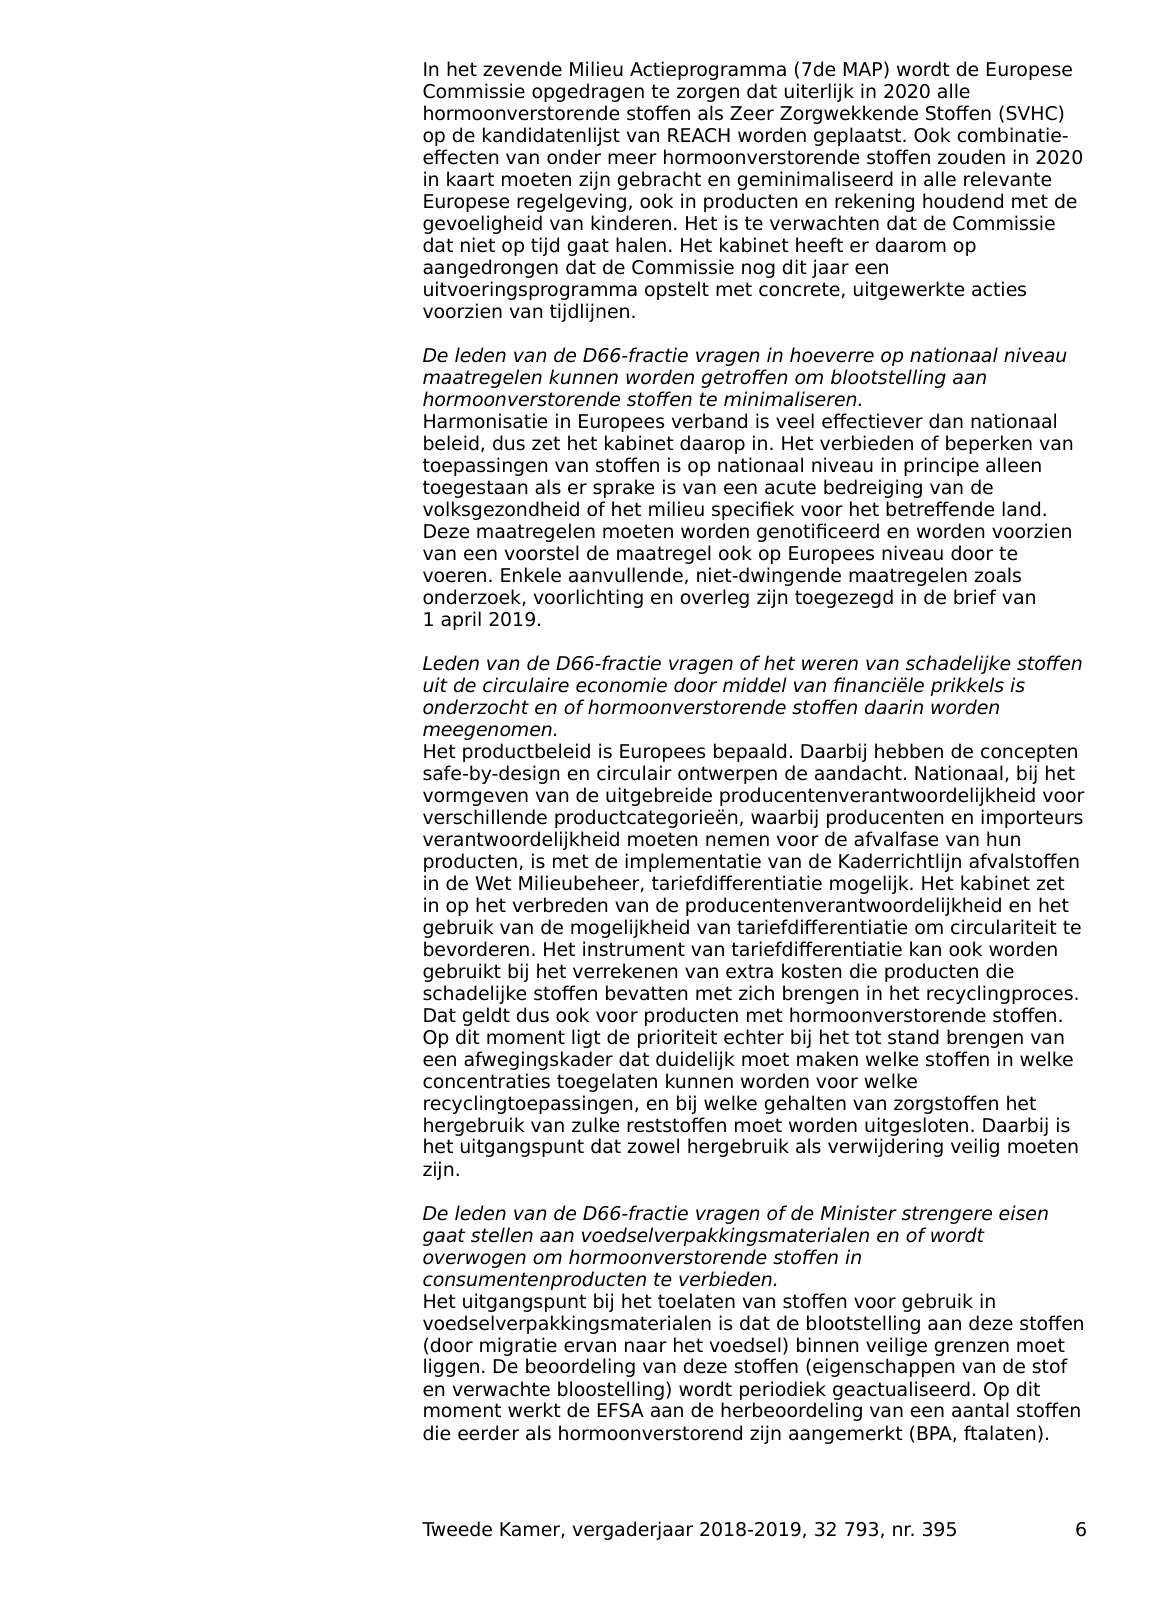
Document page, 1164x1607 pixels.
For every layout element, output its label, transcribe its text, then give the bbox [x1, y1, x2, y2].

text De leden van de D66-fractie vragen in hoeverre op nationaal niveau maatregelen kunnen worden getroffen om blootstelling aan hormoonverstorende stoffen te minimaliseren. [422, 345, 1087, 411]
text Het productbeleid is Europees bepaald. Daarbij hebben de concepten safe-by-design en circulair ontwerpen de aandacht. Nationaal, bij het vormgeven van de uitgebreide producentenverantwoordelijkheid voor verschillende productcategorieën, waarbij producenten en importeurs verantwoordelijkheid moeten nemen voor de afvalfase van hun producten, is met de implementatie van de Kaderrichtlijn afvalstoffen in de Wet Milieubeheer, tariefdifferentiatie mogelijk. Het kabinet zet in op het verbreden van de producentenverantwoordelijkheid en het gebruik van de mogelijkheid van tariefdifferentiatie om circulariteit te bevorderen. Het instrument van tariefdifferentiatie kan ook worden gebruikt bij het verrekenen van extra kosten die producten die schadelijke stoffen bevatten met zich brengen in het recyclingproces. Dat geldt dus ook voor producten met hormoonverstorende stoffen. Op dit moment ligt de prioriteit echter bij het tot stand brengen van een afwegingskader dat duidelijk moet maken welke stoffen in welke concentraties toegelaten kunnen worden voor welke recyclingtoepassingen, en bij welke gehalten van zorgstoffen het hergebruik van zulke reststoffen moet worden uitgesloten. Daarbij is het uitgangspunt dat zowel hergebruik als verwijdering veilig moeten zijn. [422, 741, 1087, 1180]
text De leden van de D66-fractie vragen of de Minister strengere eisen gaat stellen aan voedselverpakkingsmaterialen en of wordt overwogen om hormoonverstorende stoffen in consumentenproducten te verbieden. [422, 1203, 1087, 1291]
text Het uitgangspunt bij het toelaten van stoffen voor gebruik in voedselverpakkingsmaterialen is dat de blootstelling aan deze stoffen (door migratie ervan naar het voedsel) binnen veilige grenzen moet liggen. De beoordeling van deze stoffen (eigenschappen van de stof en verwachte bloostelling) wordt periodiek geactualiseerd. Op dit moment werkt de EFSA aan de herbeoordeling van een aantal stoffen die eerder als hormoonverstorend zijn aangemerkt (BPA, ftalaten). [422, 1291, 1087, 1444]
text Leden van de D66-fractie vragen of het weren van schadelijke stoffen uit de circulaire economie door middel van financiële prikkels is onderzocht en of hormoonverstorende stoffen daarin worden meegenomen. [422, 653, 1087, 741]
text In het zevende Milieu Actieprogramma (7de MAP) wordt de Europese Commissie opgedragen te zorgen dat uiterlijk in 2020 alle hormoonverstorende stoffen als Zeer Zorgwekkende Stoffen (SVHC) op de kandidatenlijst van REACH worden geplaatst. Ook combinatie-effecten van onder meer hormoonverstorende stoffen zouden in 2020 in kaart moeten zijn gebracht en geminimaliseerd in alle relevante Europese regelgeving, ook in producten en rekening houdend met de gevoeligheid van kinderen. Het is te verwachten dat de Commissie dat niet op tijd gaat halen. Het kabinet heeft er daarom op aangedrongen dat de Commissie nog dit jaar een uitvoeringsprogramma opstelt met concrete, uitgewerkte acties voorzien van tijdlijnen. [422, 59, 1087, 323]
text Harmonisatie in Europees verband is veel effectiever dan nationaal beleid, dus zet het kabinet daarop in. Het verbieden of beperken van toepassingen van stoffen is op nationaal niveau in principe alleen toegestaan als er sprake is van een acute bedreiging van de volksgezondheid of het milieu specifiek voor het betreffende land. Deze maatregelen moeten worden genotificeerd en worden voorzien van een voorstel de maatregel ook op Europees niveau door te voeren. Enkele aanvullende, niet-dwingende maatregelen zoals onderzoek, voorlichting en overleg zijn toegezegd in de brief van 1 april 2019. [422, 411, 1087, 631]
